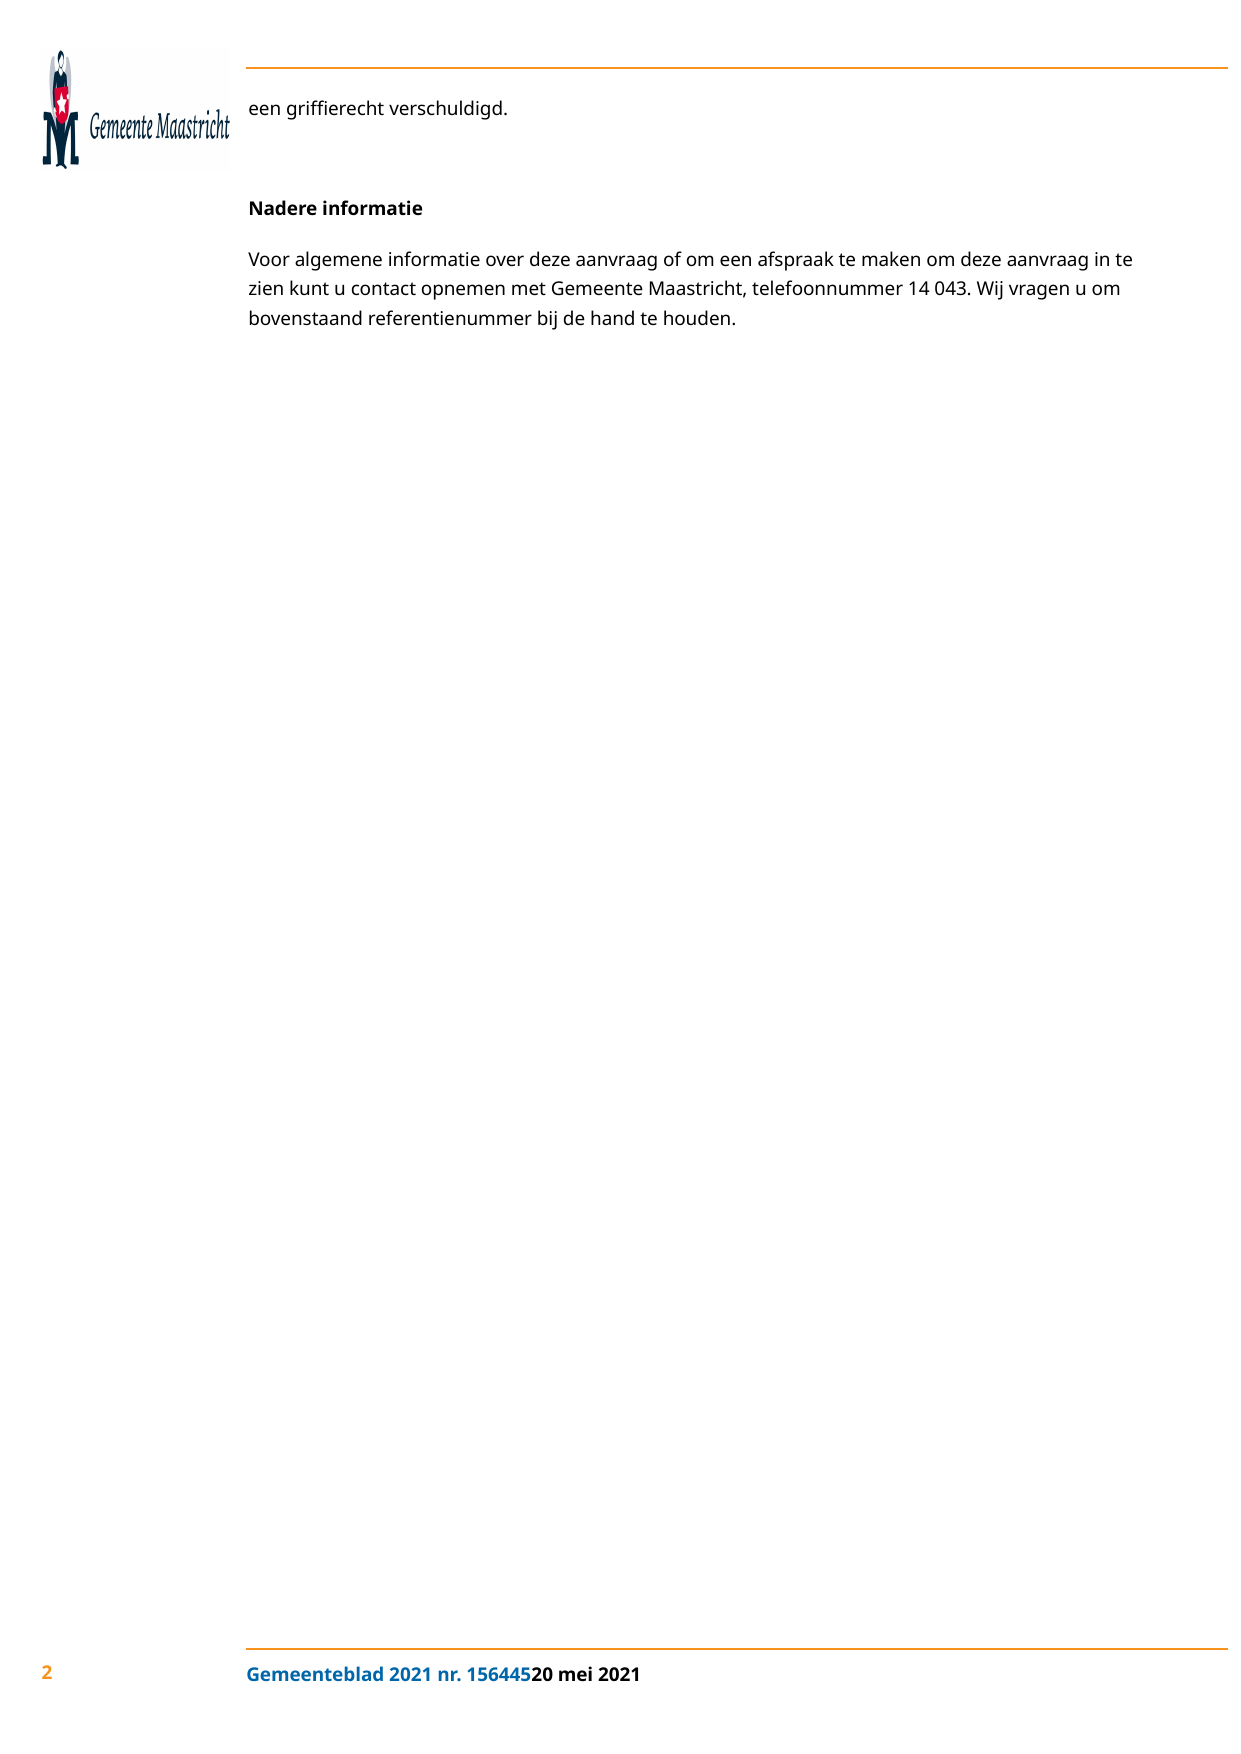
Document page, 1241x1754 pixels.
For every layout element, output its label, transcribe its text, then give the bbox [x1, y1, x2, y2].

text Nadere informatie [248, 196, 1152, 221]
text Voor algemene informatie over deze aanvraag of om een afspraak te maken om deze aanvraag in te zien kunt u contact opnemen met Gemeente Maastricht, telefoonnummer 14 043. Wij vragen u om bovenstaand referentienummer bij de hand te houden. [248, 246, 1152, 331]
picture [41, 47, 231, 172]
text een griffierecht verschuldigd. [248, 95, 1152, 121]
